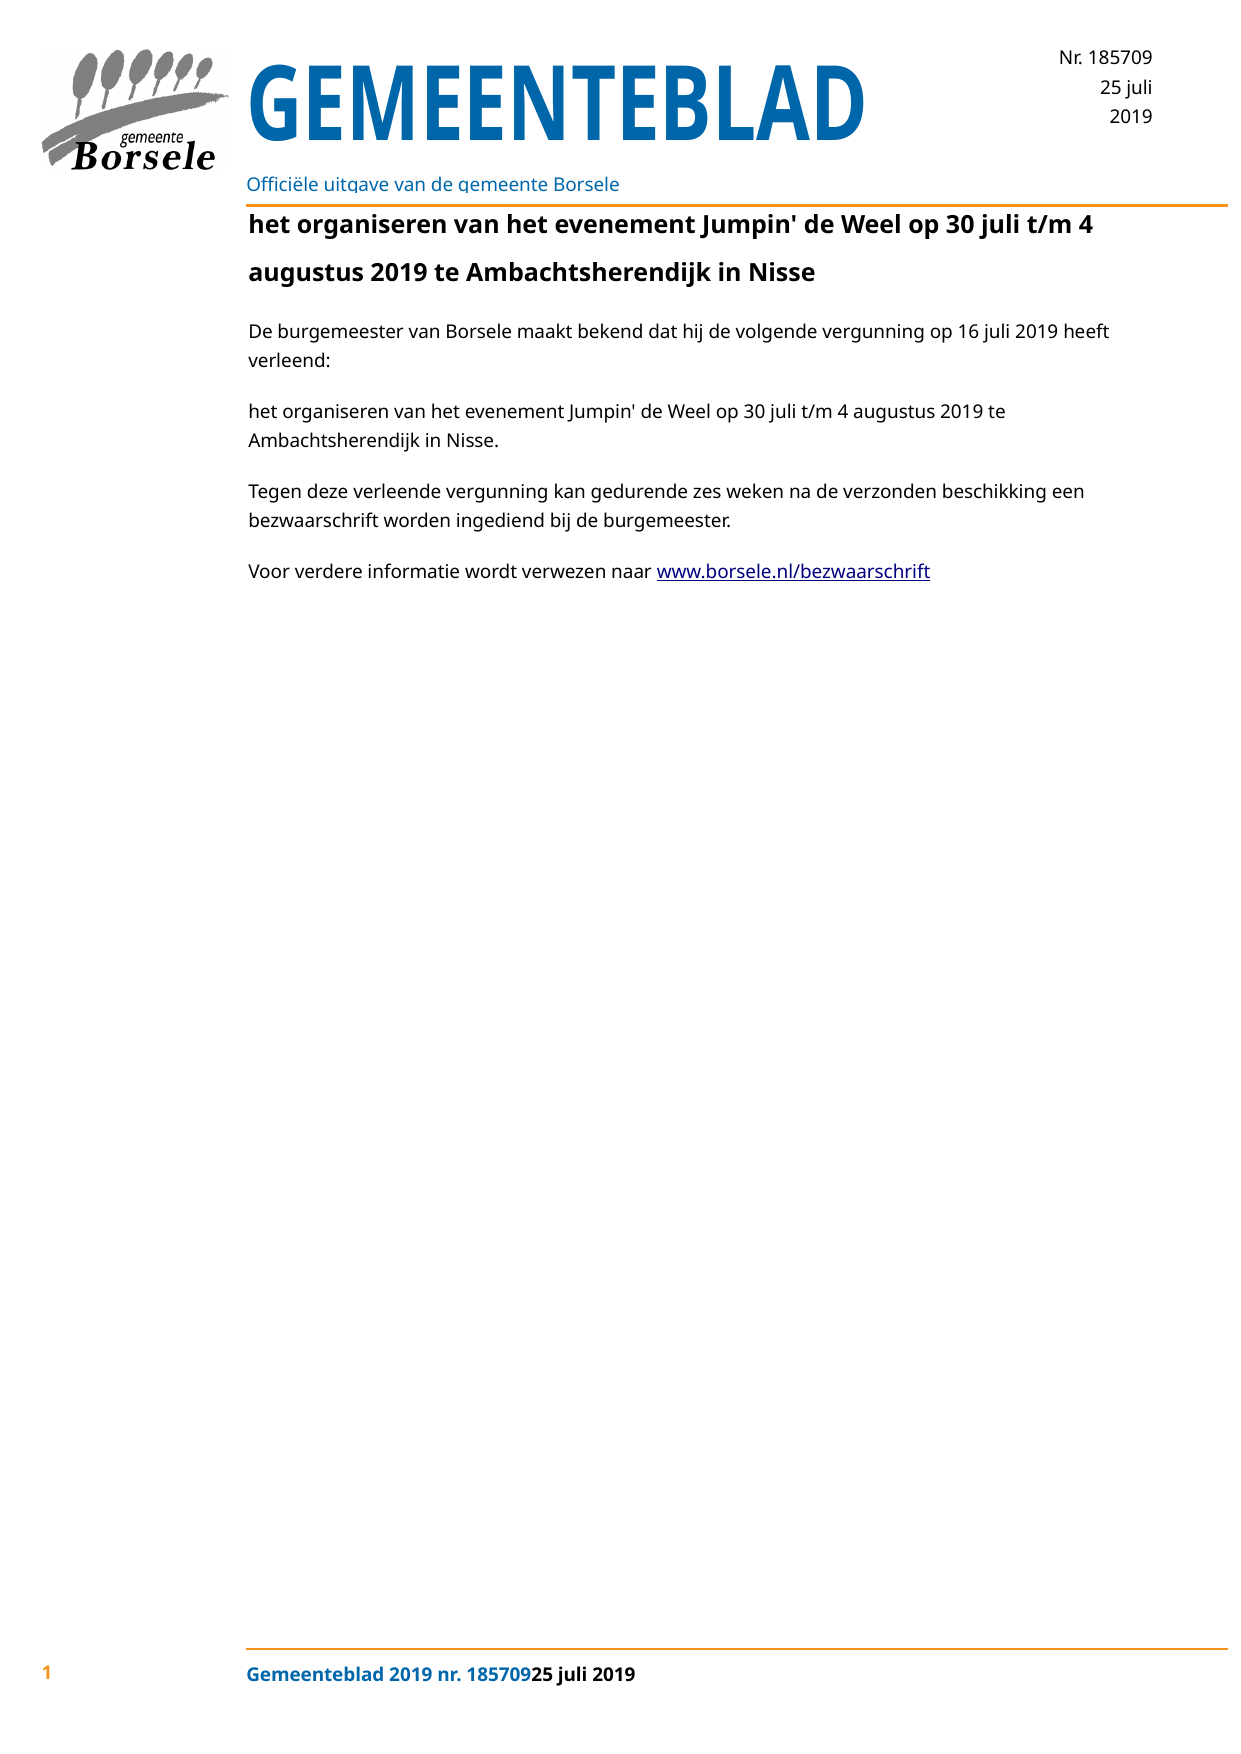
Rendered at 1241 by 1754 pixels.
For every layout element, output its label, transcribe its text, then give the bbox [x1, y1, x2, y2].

text Voor verdere informatie wordt verwezen naar www.borsele.nl/bezwaarschrift [248, 558, 1152, 584]
picture [41, 47, 231, 172]
text het organiseren van het evenement Jumpin' de Weel op 30 juli t/m 4 augustus 2019 te Ambachtsherendijk in Nisse [248, 207, 1152, 288]
text het organiseren van het evenement Jumpin' de Weel op 30 juli t/m 4 augustus 2019 te Ambachtsherendijk in Nisse. [248, 398, 1152, 453]
text Tegen deze verleende vergunning kan gedurende zes weken na de verzonden beschikking een bezwaarschrift worden ingediend bij de burgemeester. [248, 478, 1152, 533]
text De burgemeester van Borsele maakt bekend dat hij de volgende vergunning op 16 juli 2019 heeft verleend: [248, 318, 1152, 373]
